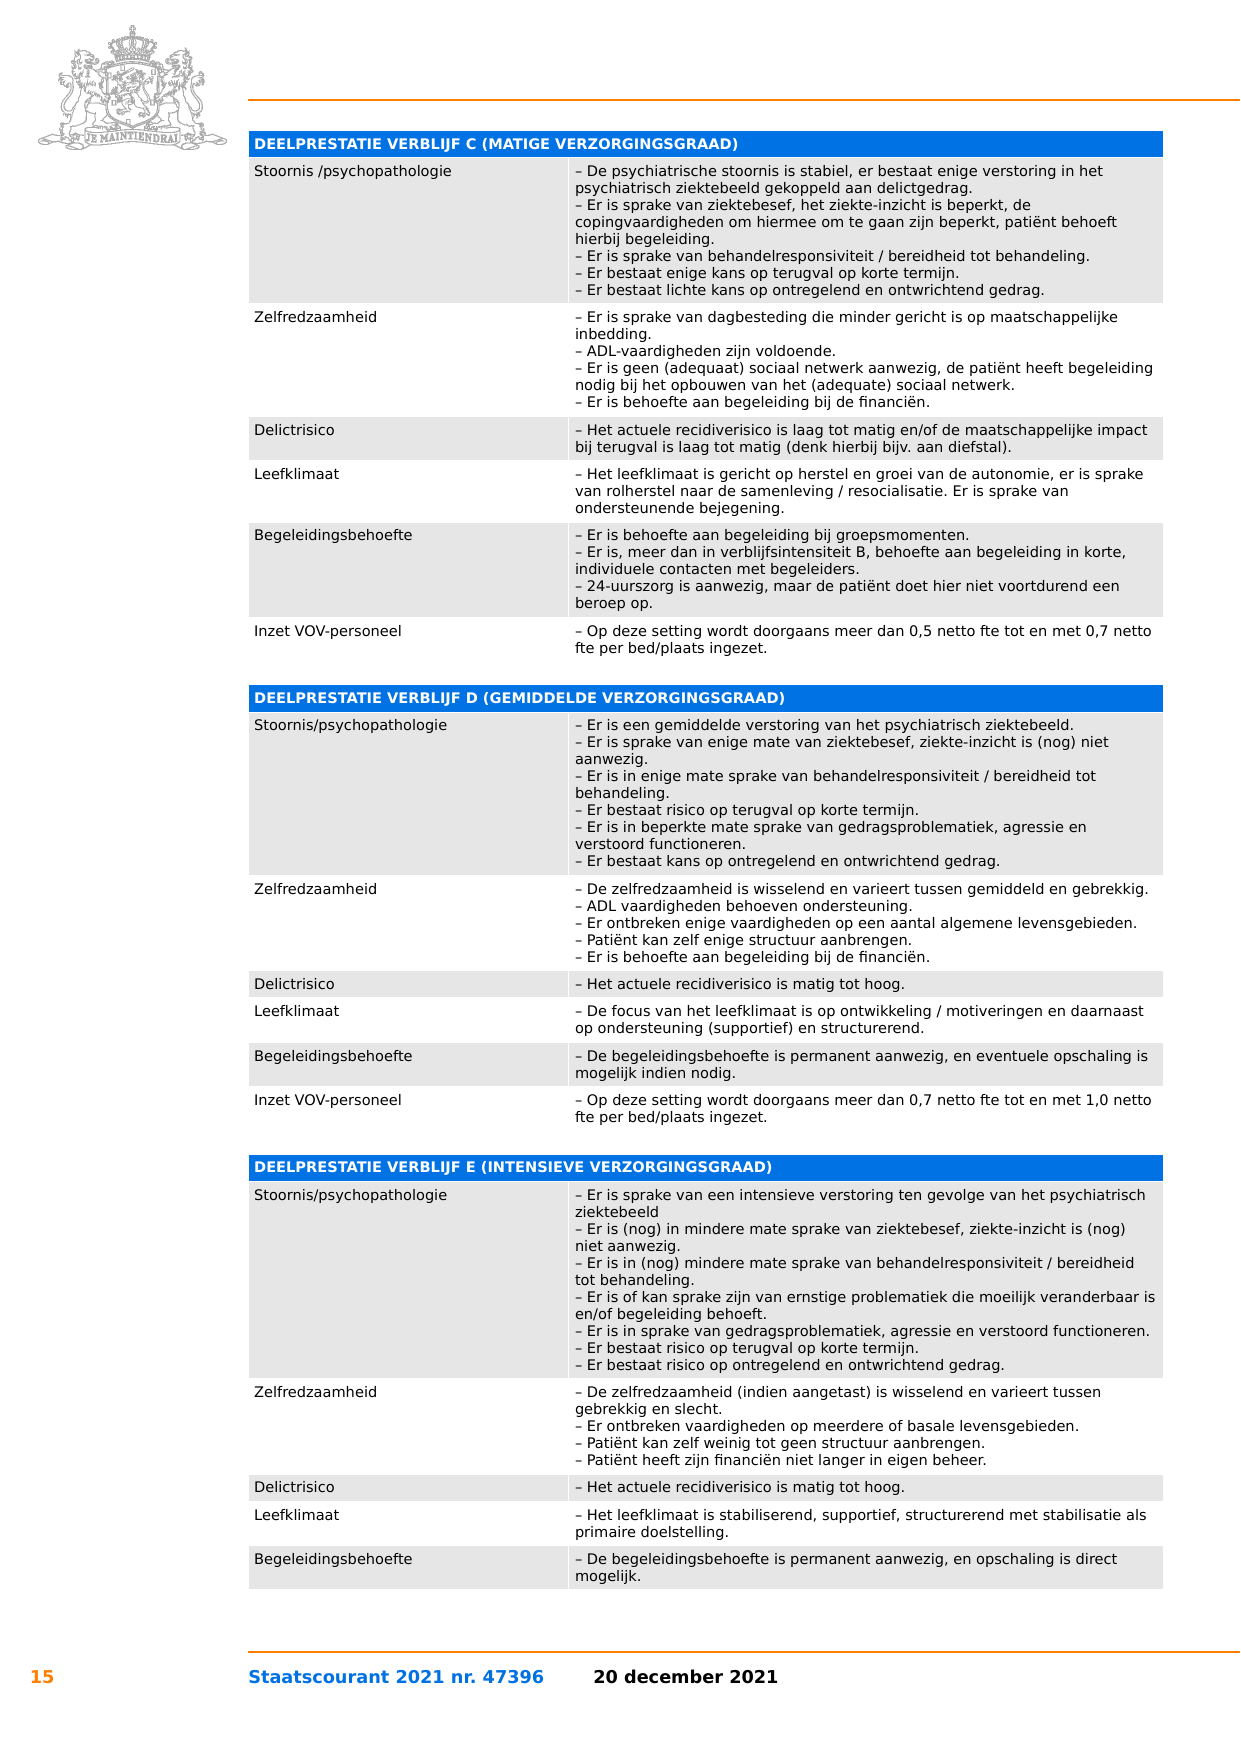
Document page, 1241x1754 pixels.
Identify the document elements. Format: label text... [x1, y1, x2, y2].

table_cell – Er is sprake van dagbesteding die minder gericht is op maatschappelijke inbedding. – ADL-vaardigheden zijn voldoende. – Er is geen (adequaat) sociaal netwerk aanwezig, de patiënt heeft begeleiding nodig bij het opbouwen van het (adequate) sociaal netwerk. – Er is behoefte aan begeleiding bij de financiën. [569, 305, 1163, 416]
table_cell Begeleidingsbehoefte [249, 1546, 568, 1589]
table_cell Delictrisico [249, 971, 568, 997]
table_cell – Er is een gemiddelde verstoring van het psychiatrisch ziektebeeld. – Er is sprake van enige mate van ziektebesef, ziekte-inzicht is (nog) niet aanwezig. – Er is in enige mate sprake van behandelresponsiviteit / bereidheid tot behandeling. – Er bestaat risico op terugval op korte termijn. – Er is in beperkte mate sprake van gedragsproblematiek, agressie en verstoord functioneren. – Er bestaat kans op ontregelend en ontwrichtend gedrag. [569, 713, 1163, 875]
table_cell – Er is sprake van een intensieve verstoring ten gevolge van het psychiatrisch ziektebeeld – Er is (nog) in mindere mate sprake van ziektebesef, ziekte-inzicht is (nog) niet aanwezig. – Er is in (nog) mindere mate sprake van behandelresponsiviteit / bereidheid tot behandeling. – Er is of kan sprake zijn van ernstige problematiek die moeilijk veranderbaar is en/of begeleiding behoeft. – Er is in sprake van gedragsproblematiek, agressie en verstoord functioneren. – Er bestaat risico op terugval op korte termijn. – Er bestaat risico op ontregelend en ontwrichtend gedrag. [569, 1182, 1163, 1378]
table_cell Begeleidingsbehoefte [249, 1043, 568, 1086]
table_cell – Op deze setting wordt doorgaans meer dan 0,5 netto fte tot en met 0,7 netto fte per bed/plaats ingezet. [569, 618, 1163, 661]
table_cell – Het actuele recidiverisico is matig tot hoog. [569, 1475, 1163, 1501]
picture [38, 25, 227, 150]
table_cell – Op deze setting wordt doorgaans meer dan 0,7 netto fte tot en met 1,0 netto fte per bed/plaats ingezet. [569, 1087, 1163, 1131]
table_header DEELPRESTATIE VERBLIJF D (GEMIDDELDE VERZORGINGSGRAAD) [249, 685, 1163, 712]
table_cell Inzet VOV-personeel [249, 1087, 568, 1131]
table_cell – De begeleidingsbehoefte is permanent aanwezig, en eventuele opschaling is mogelijk indien nodig. [569, 1043, 1163, 1086]
table_cell Zelfredzaamheid [249, 305, 568, 416]
table_cell – Het actuele recidiverisico is laag tot matig en/of de maatschappelijke impact bij terugval is laag tot matig (denk hierbij bijv. aan diefstal). [569, 417, 1163, 460]
table_cell Inzet VOV-personeel [249, 618, 568, 661]
table_cell – De psychiatrische stoornis is stabiel, er bestaat enige verstoring in het psychiatrisch ziektebeeld gekoppeld aan delictgedrag. – Er is sprake van ziektebesef, het ziekte-inzicht is beperkt, de copingvaardigheden om hiermee om te gaan zijn beperkt, patiënt behoeft hierbij begeleiding. – Er is sprake van behandelresponsiviteit / bereidheid tot behandeling. – Er bestaat enige kans op terugval op korte termijn. – Er bestaat lichte kans op ontregelend en ontwrichtend gedrag. [569, 158, 1163, 303]
table_header DEELPRESTATIE VERBLIJF E (INTENSIEVE VERZORGINGSGRAAD) [249, 1155, 1163, 1181]
table_cell Stoornis /psychopathologie [249, 158, 568, 303]
table_cell Stoornis/psychopathologie [249, 713, 568, 875]
table_cell Zelfredzaamheid [249, 1379, 568, 1473]
table_cell Zelfredzaamheid [249, 876, 568, 970]
table_cell – Het leefklimaat is stabiliserend, supportief, structurerend met stabilisatie als primaire doelstelling. [569, 1502, 1163, 1545]
table_cell – Er is behoefte aan begeleiding bij groepsmomenten. – Er is, meer dan in verblijfsintensiteit B, behoefte aan begeleiding in korte, individuele contacten met begeleiders. – 24-uurszorg is aanwezig, maar de patiënt doet hier niet voortdurend een beroep op. [569, 523, 1163, 617]
table_cell – De focus van het leefklimaat is op ontwikkeling / motiveringen en daarnaast op ondersteuning (supportief) en structurerend. [569, 999, 1163, 1042]
table_cell – De zelfredzaamheid (indien aangetast) is wisselend en varieert tussen gebrekkig en slecht. – Er ontbreken vaardigheden op meerdere of basale levensgebieden. – Patiënt kan zelf weinig tot geen structuur aanbrengen. – Patiënt heeft zijn financiën niet langer in eigen beheer. [569, 1379, 1163, 1473]
table_cell Leefklimaat [249, 461, 568, 522]
table_cell Delictrisico [249, 1475, 568, 1501]
table_cell – Het actuele recidiverisico is matig tot hoog. [569, 971, 1163, 997]
table_cell Stoornis/psychopathologie [249, 1182, 568, 1378]
table_cell Leefklimaat [249, 999, 568, 1042]
table_cell – De begeleidingsbehoefte is permanent aanwezig, en opschaling is direct mogelijk. [569, 1546, 1163, 1589]
table_cell Delictrisico [249, 417, 568, 460]
table_cell Leefklimaat [249, 1502, 568, 1545]
table_cell Begeleidingsbehoefte [249, 523, 568, 617]
table_cell – Het leefklimaat is gericht op herstel en groei van de autonomie, er is sprake van rolherstel naar de samenleving / resocialisatie. Er is sprake van ondersteunende bejegening. [569, 461, 1163, 522]
table_cell – De zelfredzaamheid is wisselend en varieert tussen gemiddeld en gebrekkig. – ADL vaardigheden behoeven ondersteuning. – Er ontbreken enige vaardigheden op een aantal algemene levensgebieden. – Patiënt kan zelf enige structuur aanbrengen. – Er is behoefte aan begeleiding bij de financiën. [569, 876, 1163, 970]
table_header DEELPRESTATIE VERBLIJF C (MATIGE VERZORGINGSGRAAD) [249, 131, 1163, 157]
